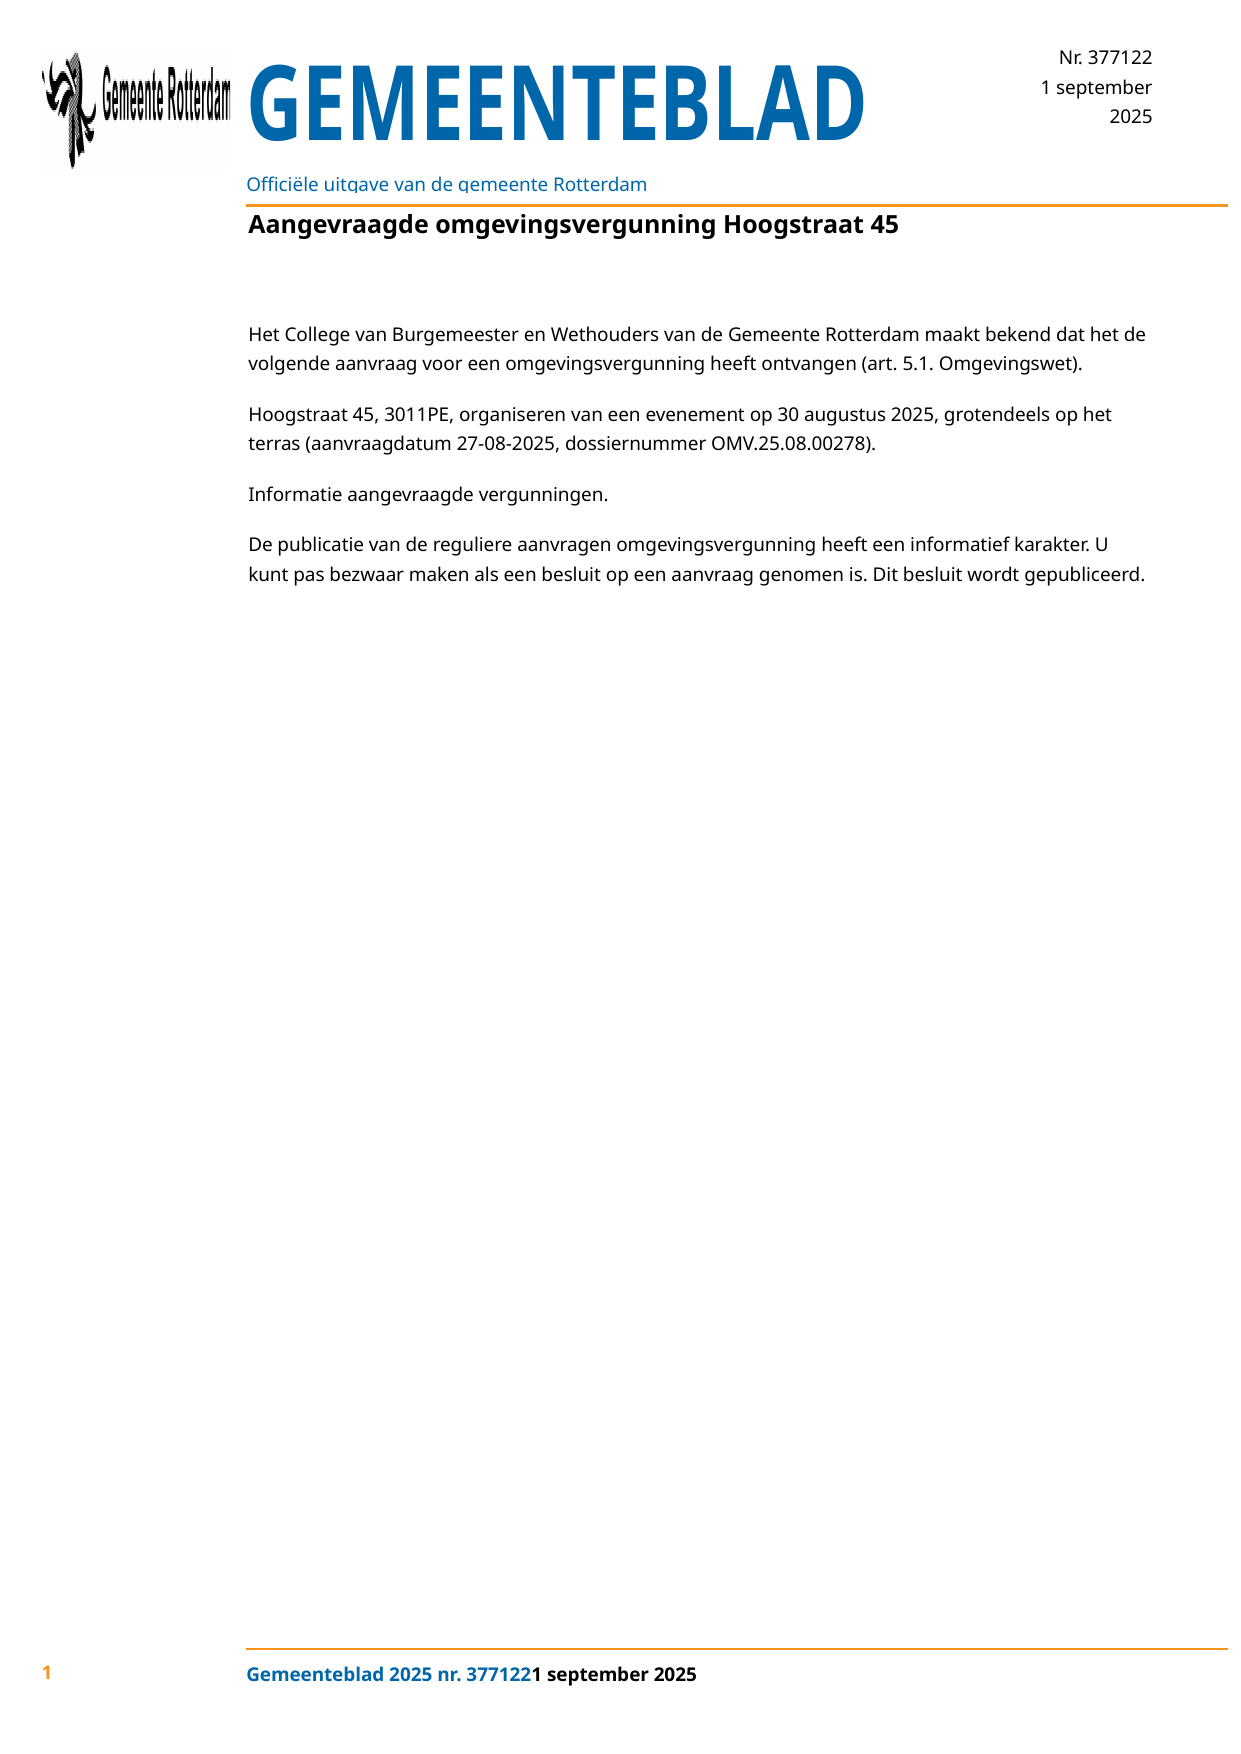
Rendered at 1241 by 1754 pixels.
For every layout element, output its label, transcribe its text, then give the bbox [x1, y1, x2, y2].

text De publicatie van de reguliere aanvragen omgevingsvergunning heeft een informatief karakter. U kunt pas bezwaar maken als een besluit op een aanvraag genomen is. Dit besluit wordt gepubliceerd. [248, 531, 1152, 586]
text Informatie aangevraagde vergunningen. [248, 481, 1152, 506]
text Het College van Burgemeester en Wethouders van de Gemeente Rotterdam maakt bekend dat het de volgende aanvraag voor een omgevingsvergunning heeft ontvangen (art. 5.1. Omgevingswet). [248, 321, 1152, 376]
text Hoogstraat 45, 3011PE, organiseren van een evenement op 30 augustus 2025, grotendeels op het terras (aanvraagdatum 27-08-2025, dossiernummer OMV.25.08.00278). [248, 401, 1152, 456]
picture [41, 47, 231, 172]
text Aangevraagde omgevingsvergunning Hoogstraat 45 [248, 207, 1152, 241]
